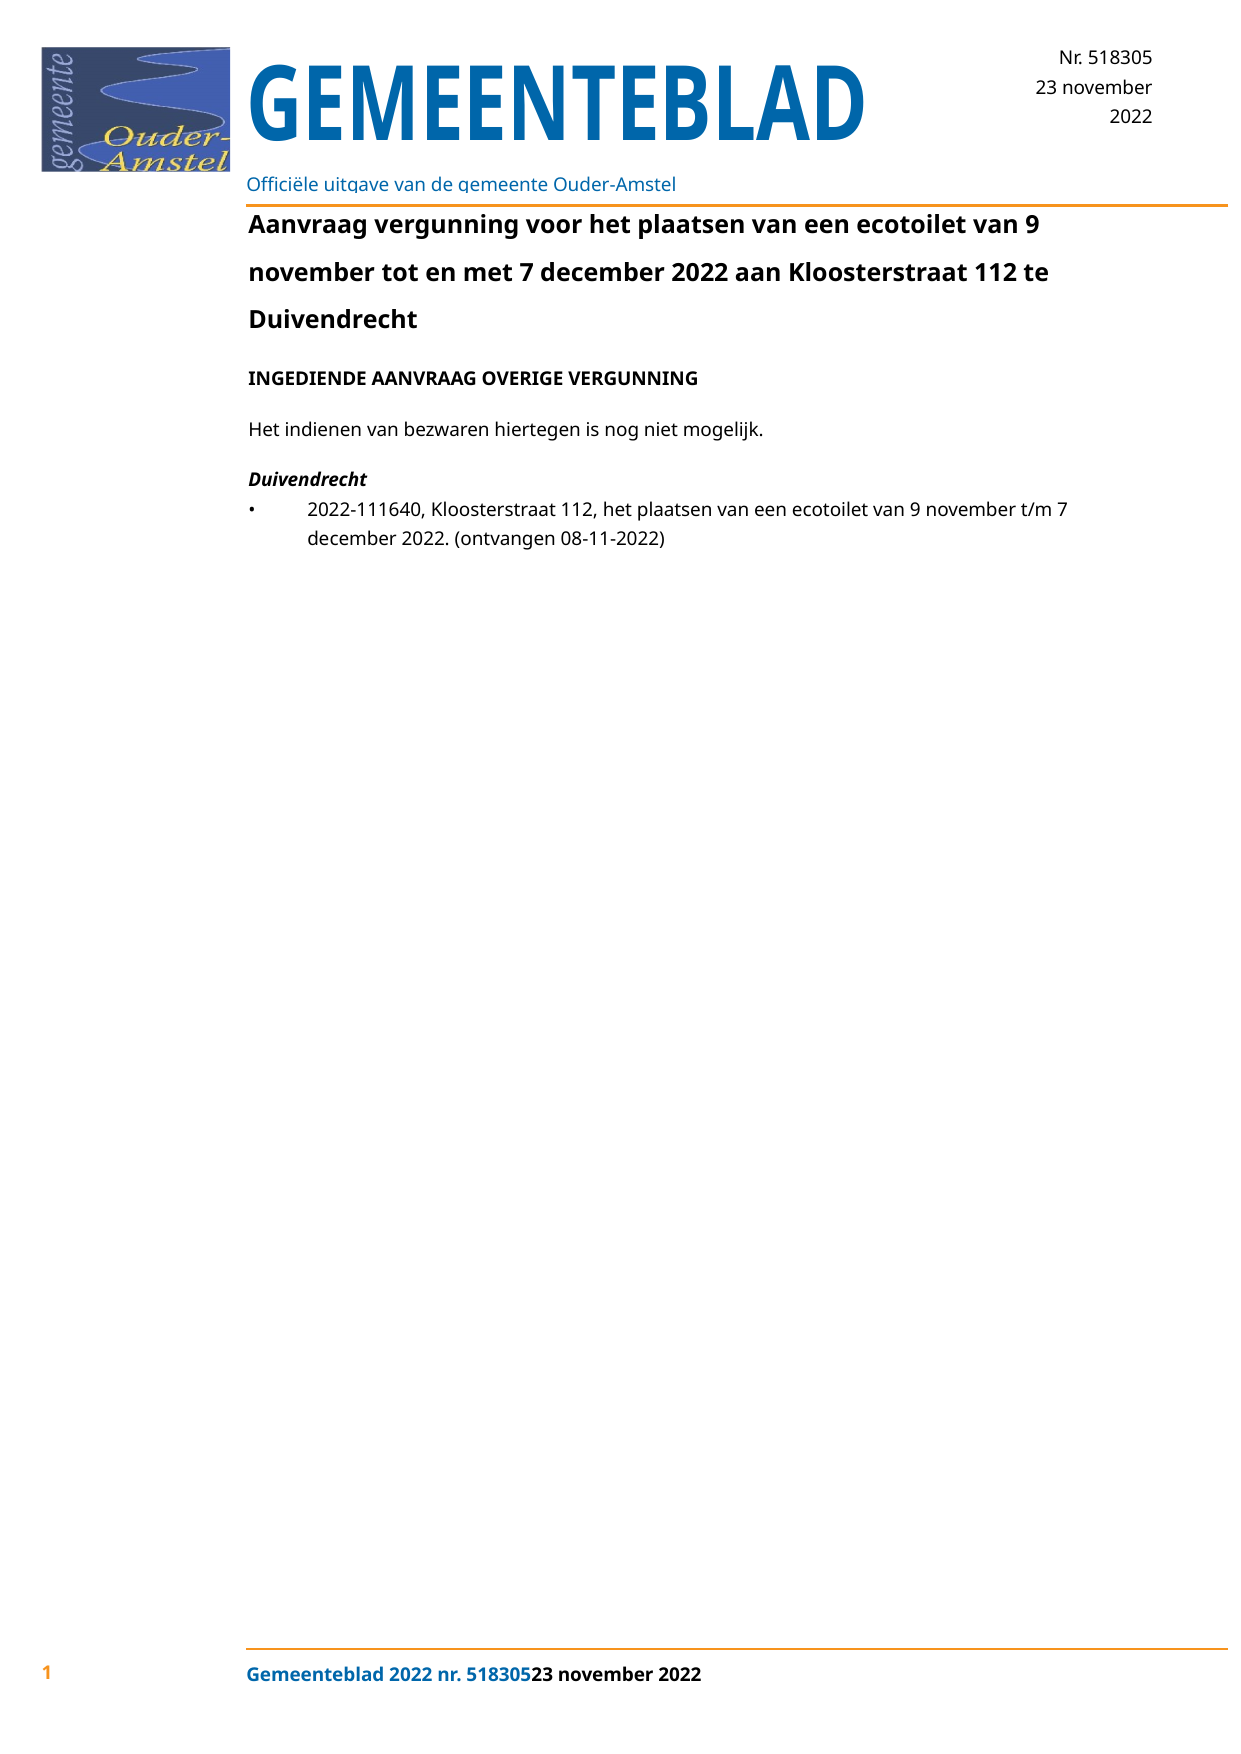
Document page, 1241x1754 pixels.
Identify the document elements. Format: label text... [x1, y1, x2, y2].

text Duivendrecht [248, 466, 1152, 492]
text INGEDIENDE AANVRAAG OVERIGE VERGUNNING [248, 366, 1152, 391]
picture [41, 47, 231, 172]
text Aanvraag vergunning voor het plaatsen van een ecotoilet van 9 november tot en met 7 december 2022 aan Kloosterstraat 112 te Duivendrecht [248, 207, 1152, 336]
text Het indienen van bezwaren hiertegen is nog niet mogelijk. [248, 416, 1152, 442]
list 2022-111640, Kloosterstraat 112, het plaatsen van een ecotoilet van 9 november t/m 7 december 2022. (ontvangen 08-11-2022) [248, 496, 1152, 551]
